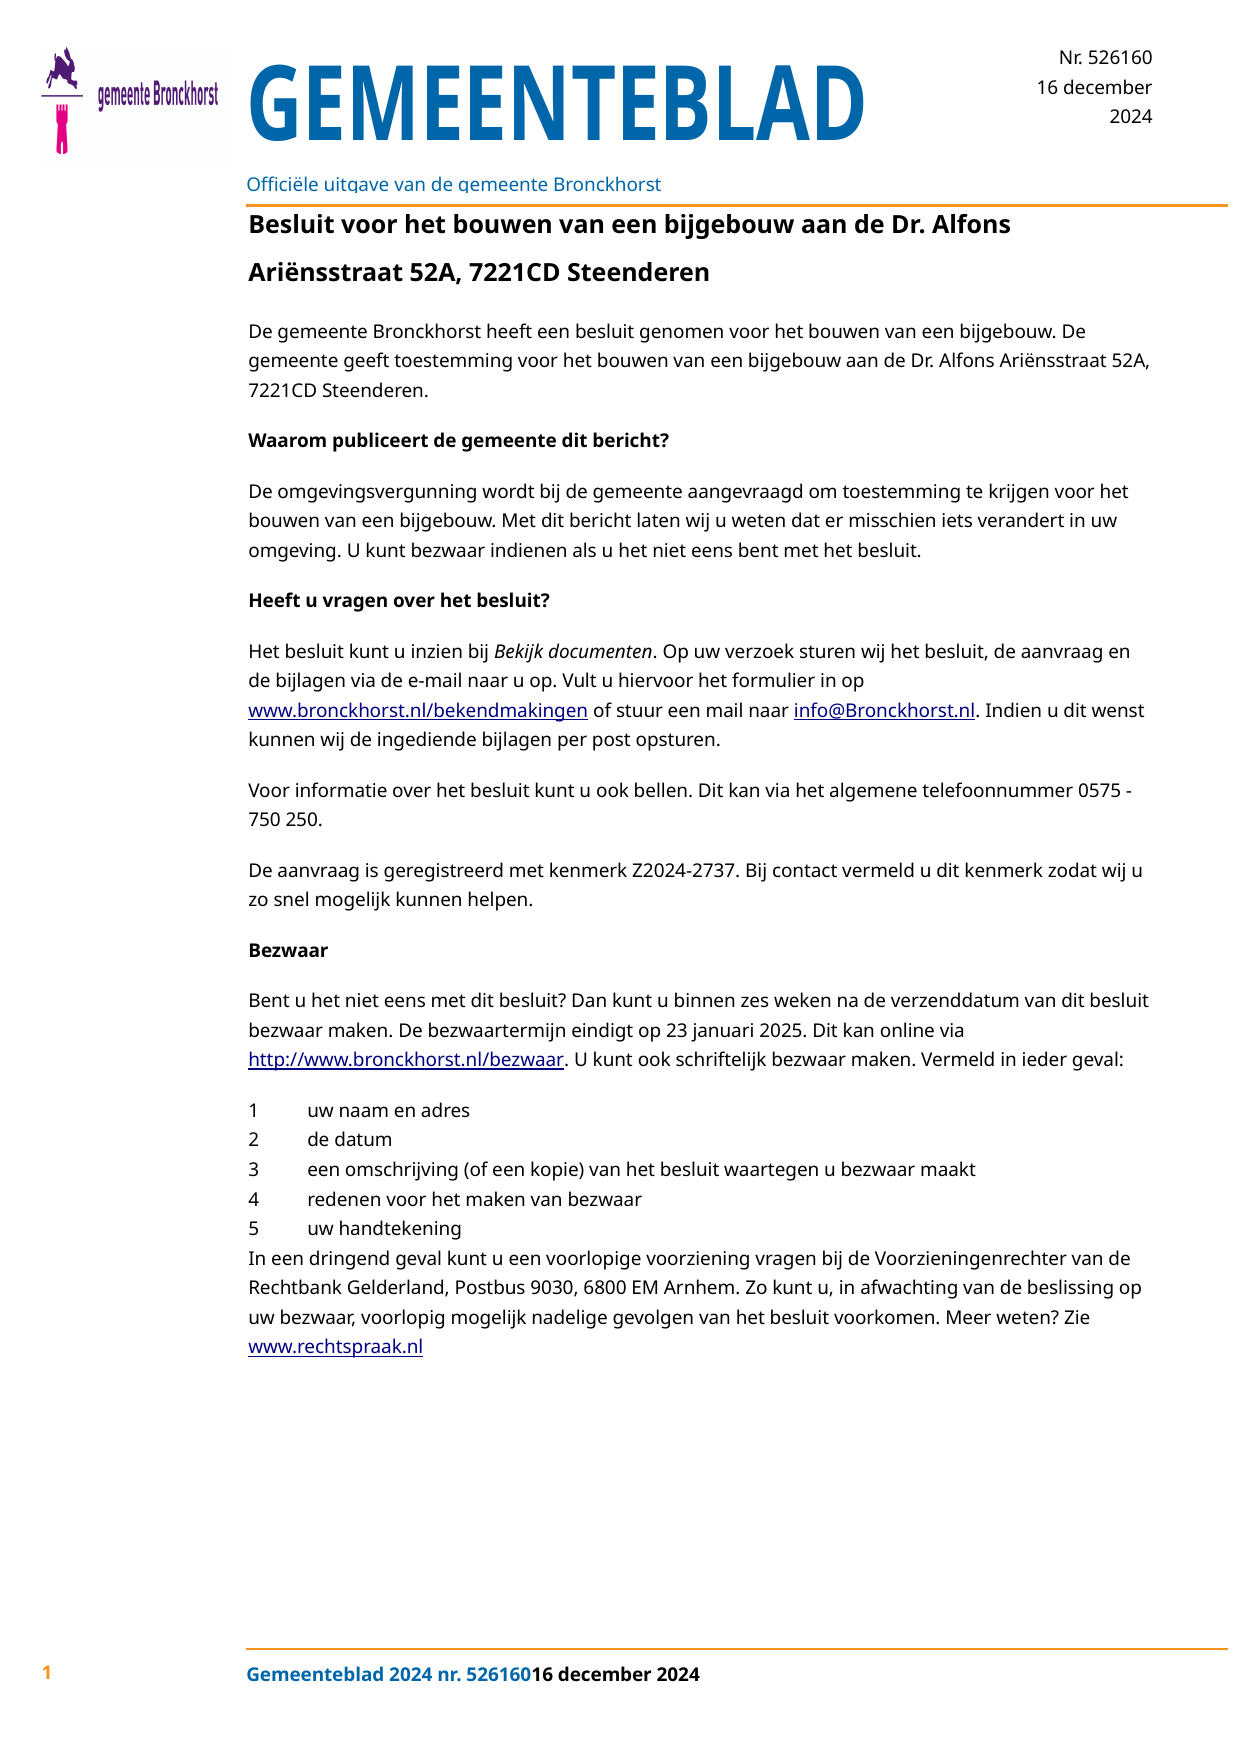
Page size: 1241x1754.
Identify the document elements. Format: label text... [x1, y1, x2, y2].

text Bent u het niet eens met dit besluit? Dan kunt u binnen zes weken na de verzenddatum van dit besluit bezwaar maken. De bezwaartermijn eindigt op 23 januari 2025. Dit kan online via http://www.bronckhorst.nl/bezwaar. U kunt ook schriftelijk bezwaar maken. Vermeld in ieder geval: [248, 987, 1152, 1072]
text In een dringend geval kunt u een voorlopige voorziening vragen bij de Voorzieningenrechter van de Rechtbank Gelderland, Postbus 9030, 6800 EM Arnhem. Zo kunt u, in afwachting van de beslissing op uw bezwaar, voorlopig mogelijk nadelige gevolgen van het besluit voorkomen. Meer weten? Zie www.rechtspraak.nl [248, 1245, 1152, 1359]
text De gemeente Bronckhorst heeft een besluit genomen voor het bouwen van een bijgebouw. De gemeente geeft toestemming voor het bouwen van een bijgebouw aan de Dr. Alfons Ariënsstraat 52A, 7221CD Steenderen. [248, 318, 1152, 403]
list redenen voor het maken van bezwaar [248, 1186, 1152, 1212]
text Waarom publiceert de gemeente dit bericht? [248, 427, 1152, 453]
list uw naam en adres [248, 1097, 1152, 1123]
text De aanvraag is geregistreerd met kenmerk Z2024-2737. Bij contact vermeld u dit kenmerk zodat wij u zo snel mogelijk kunnen helpen. [248, 857, 1152, 912]
text Bezwaar [248, 937, 1152, 963]
text Het besluit kunt u inzien bij Bekijk documenten. Op uw verzoek sturen wij het besluit, de aanvraag en de bijlagen via de e-mail naar u op. Vult u hiervoor het formulier in op www.bronckhorst.nl/bekendmakingen of stuur een mail naar info@Bronckhorst.nl. Indien u dit wenst kunnen wij de ingediende bijlagen per post opsturen. [248, 638, 1152, 752]
text Voor informatie over het besluit kunt u ook bellen. Dit kan via het algemene telefoonnummer 0575 - 750 250. [248, 777, 1152, 832]
list een omschrijving (of een kopie) van het besluit waartegen u bezwaar maakt [248, 1156, 1152, 1182]
text De omgevingsvergunning wordt bij de gemeente aangevraagd om toestemming te krijgen voor het bouwen van een bijgebouw. Met dit bericht laten wij u weten dat er misschien iets verandert in uw omgeving. U kunt bezwaar indienen als u het niet eens bent met het besluit. [248, 478, 1152, 563]
picture [41, 47, 231, 172]
text Heeft u vragen over het besluit? [248, 587, 1152, 613]
list uw handtekening [248, 1215, 1152, 1241]
text Besluit voor het bouwen van een bijgebouw aan de Dr. Alfons Ariënsstraat 52A, 7221CD Steenderen [248, 207, 1152, 288]
list de datum [248, 1127, 1152, 1152]
